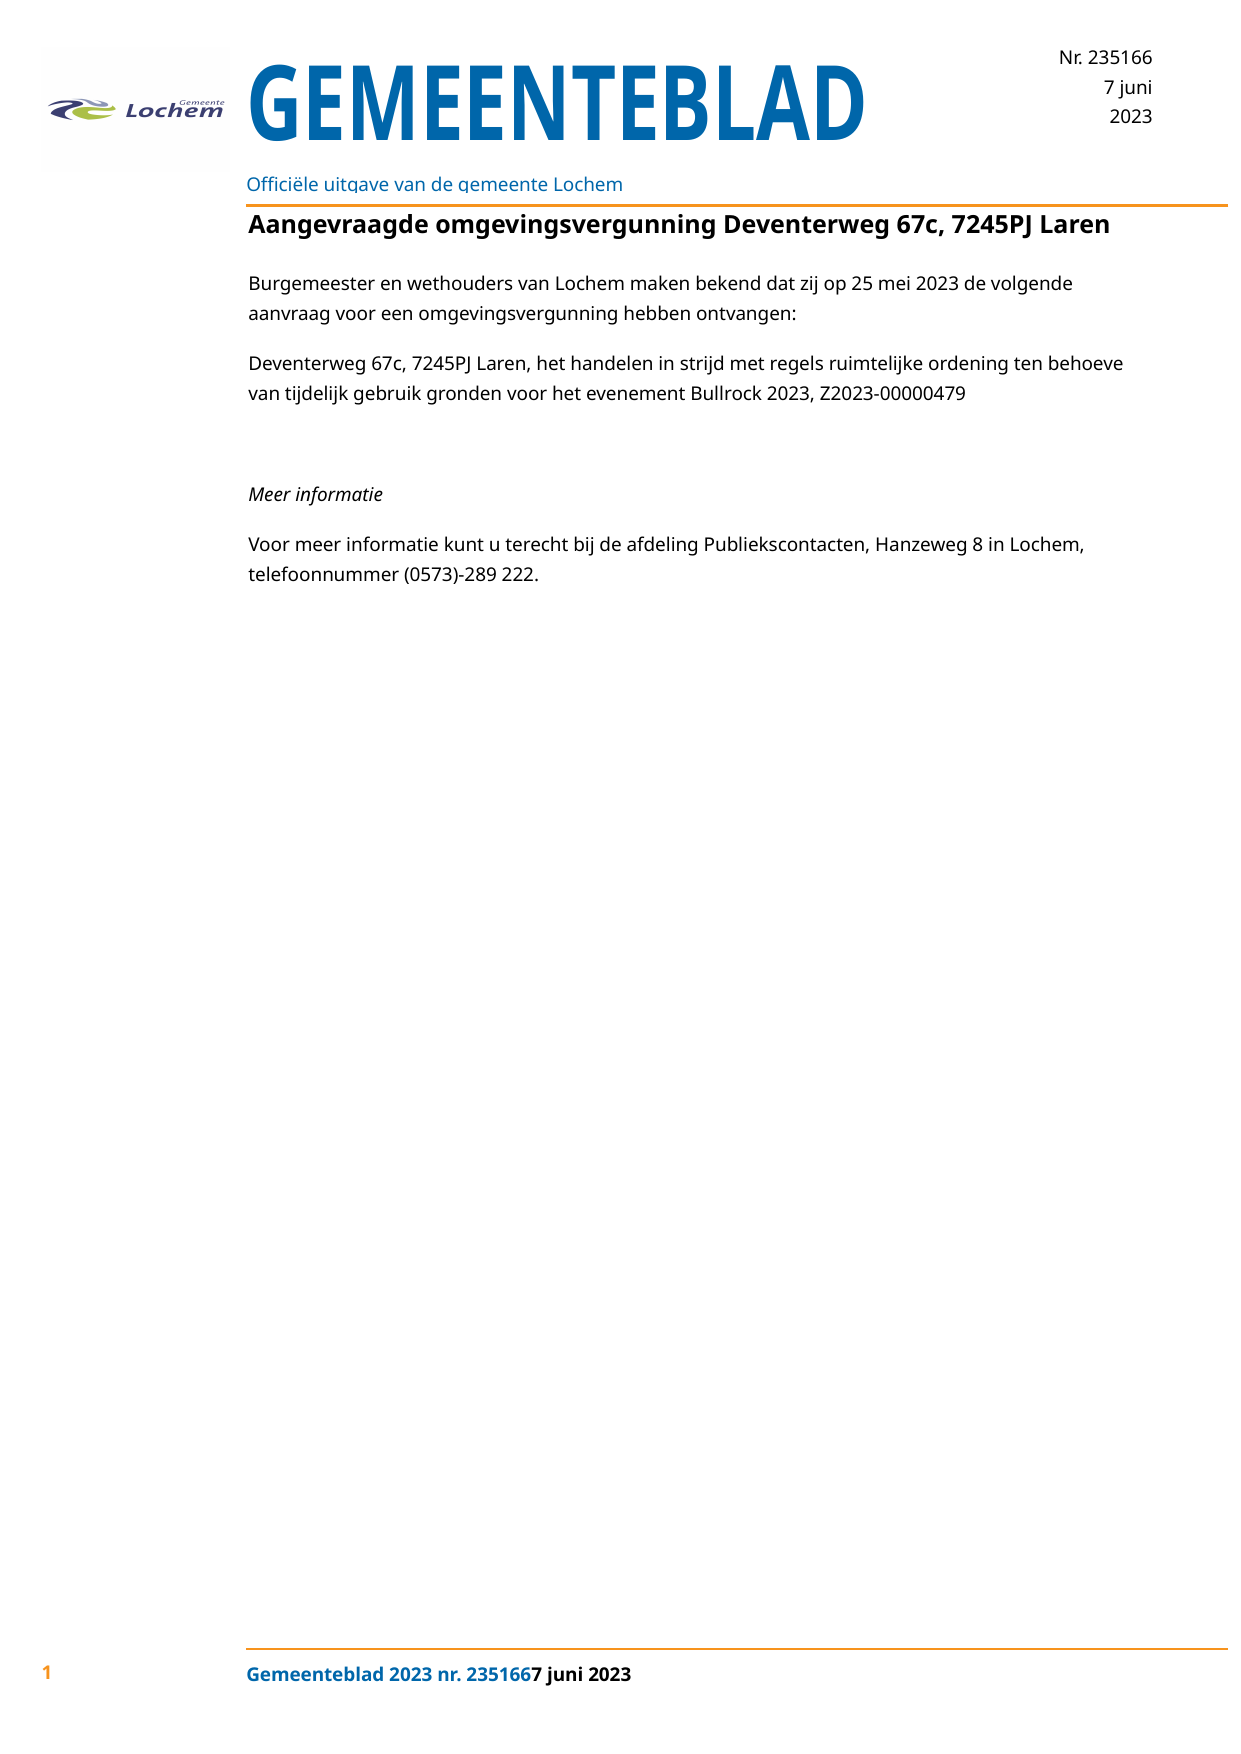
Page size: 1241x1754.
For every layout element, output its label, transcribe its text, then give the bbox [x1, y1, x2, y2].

text Aangevraagde omgevingsvergunning Deventerweg 67c, 7245PJ Laren [248, 207, 1152, 241]
picture [41, 47, 231, 172]
text Burgemeester en wethouders van Lochem maken bekend dat zij op 25 mei 2023 de volgende aanvraag voor een omgevingsvergunning hebben ontvangen: [248, 270, 1152, 326]
text Voor meer informatie kunt u terecht bij de afdeling Publiekscontacten, Hanzeweg 8 in Lochem, telefoonnummer (0573)-289 222. [248, 531, 1152, 586]
text Deventerweg 67c, 7245PJ Laren, het handelen in strijd met regels ruimtelijke ordening ten behoeve van tijdelijk gebruik gronden voor het evenement Bullrock 2023, Z2023-00000479 [248, 350, 1152, 406]
text Meer informatie [248, 481, 1152, 506]
